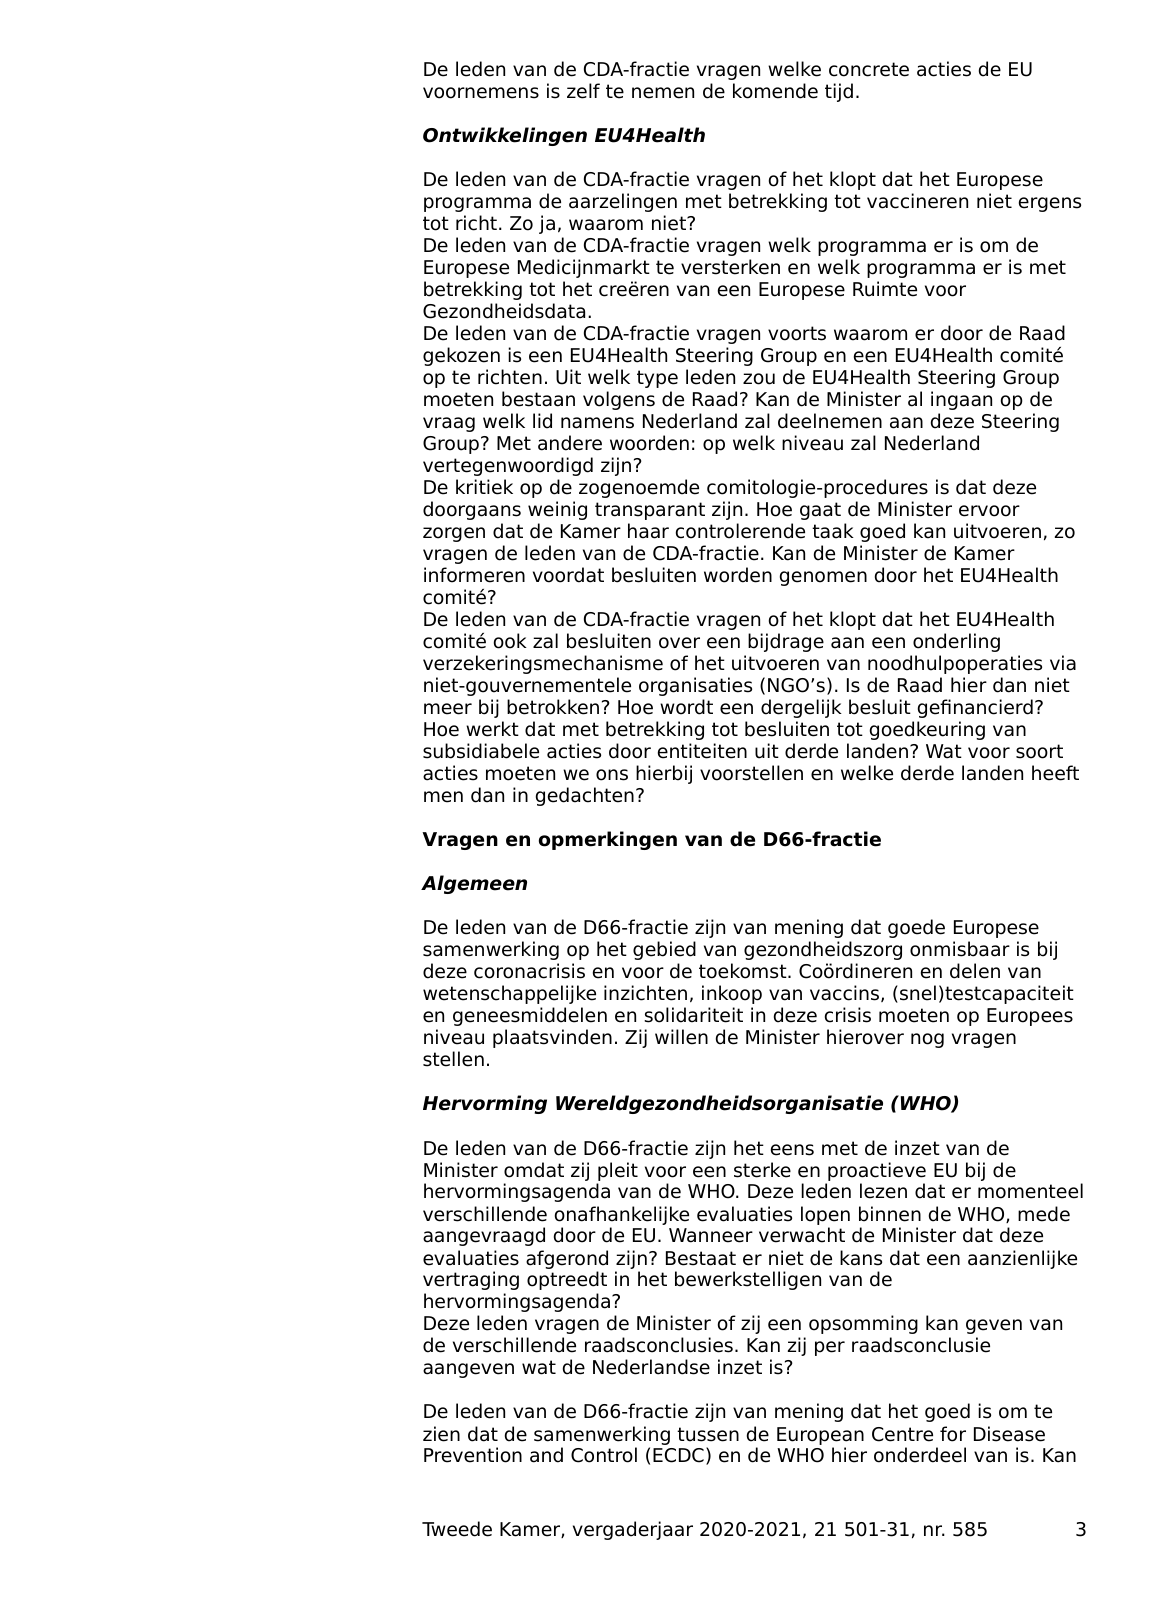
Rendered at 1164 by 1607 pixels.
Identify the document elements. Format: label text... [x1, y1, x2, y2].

subtitle Hervorming Wereldgezondheidsorganisatie (WHO) [422, 1093, 1087, 1115]
subtitle Algemeen [422, 873, 1087, 895]
text De leden van de D66-fractie zijn het eens met de inzet van de Minister omdat zij pleit voor een sterke en proactieve EU bij de hervormingsagenda van de WHO. Deze leden lezen dat er momenteel verschillende onafhankelijke evaluaties lopen binnen de WHO, mede aangevraagd door de EU. Wanneer verwacht de Minister dat deze evaluaties afgerond zijn? Bestaat er niet de kans dat een aanzienlijke vertraging optreedt in het bewerkstelligen van de hervormingsagenda? [422, 1137, 1087, 1313]
subtitle Ontwikkelingen EU4Health [422, 125, 1087, 147]
text De leden van de D66-fractie zijn van mening dat goede Europese samenwerking op het gebied van gezondheidszorg onmisbaar is bij deze coronacrisis en voor de toekomst. Coördineren en delen van wetenschappelijke inzichten, inkoop van vaccins, (snel)testcapaciteit en geneesmiddelen en solidariteit in deze crisis moeten op Europees niveau plaatsvinden. Zij willen de Minister hierover nog vragen stellen. [422, 917, 1087, 1071]
text De leden van de CDA-fractie vragen welke concrete acties de EU voornemens is zelf te nemen de komende tijd. [422, 59, 1087, 103]
text Deze leden vragen de Minister of zij een opsomming kan geven van de verschillende raadsconclusies. Kan zij per raadsconclusie aangeven wat de Nederlandse inzet is? [422, 1313, 1087, 1379]
text De leden van de D66-fractie zijn van mening dat het goed is om te zien dat de samenwerking tussen de European Centre for Disease Prevention and Control (ECDC) en de WHO hier onderdeel van is. Kan [422, 1401, 1087, 1467]
text De leden van de CDA-fractie vragen voorts waarom er door de Raad gekozen is een EU4Health Steering Group en een EU4Health comité op te richten. Uit welk type leden zou de EU4Health Steering Group moeten bestaan volgens de Raad? Kan de Minister al ingaan op de vraag welk lid namens Nederland zal deelnemen aan deze Steering Group? Met andere woorden: op welk niveau zal Nederland vertegenwoordigd zijn? [422, 323, 1087, 477]
subtitle Vragen en opmerkingen van de D66-fractie [422, 829, 1087, 851]
text De leden van de CDA-fractie vragen of het klopt dat het EU4Health comité ook zal besluiten over een bijdrage aan een onderling verzekeringsmechanisme of het uitvoeren van noodhulpoperaties via niet-gouvernementele organisaties (NGO’s). Is de Raad hier dan niet meer bij betrokken? Hoe wordt een dergelijk besluit gefinancierd? Hoe werkt dat met betrekking tot besluiten tot goedkeuring van subsidiabele acties door entiteiten uit derde landen? Wat voor soort acties moeten we ons hierbij voorstellen en welke derde landen heeft men dan in gedachten? [422, 609, 1087, 807]
text De leden van de CDA-fractie vragen of het klopt dat het Europese programma de aarzelingen met betrekking tot vaccineren niet ergens tot richt. Zo ja, waarom niet? [422, 169, 1087, 235]
text De leden van de CDA-fractie vragen welk programma er is om de Europese Medicijnmarkt te versterken en welk programma er is met betrekking tot het creëren van een Europese Ruimte voor Gezondheidsdata. [422, 235, 1087, 323]
text De kritiek op de zogenoemde comitologie-procedures is dat deze doorgaans weinig transparant zijn. Hoe gaat de Minister ervoor zorgen dat de Kamer haar controlerende taak goed kan uitvoeren, zo vragen de leden van de CDA-fractie. Kan de Minister de Kamer informeren voordat besluiten worden genomen door het EU4Health comité? [422, 477, 1087, 609]
